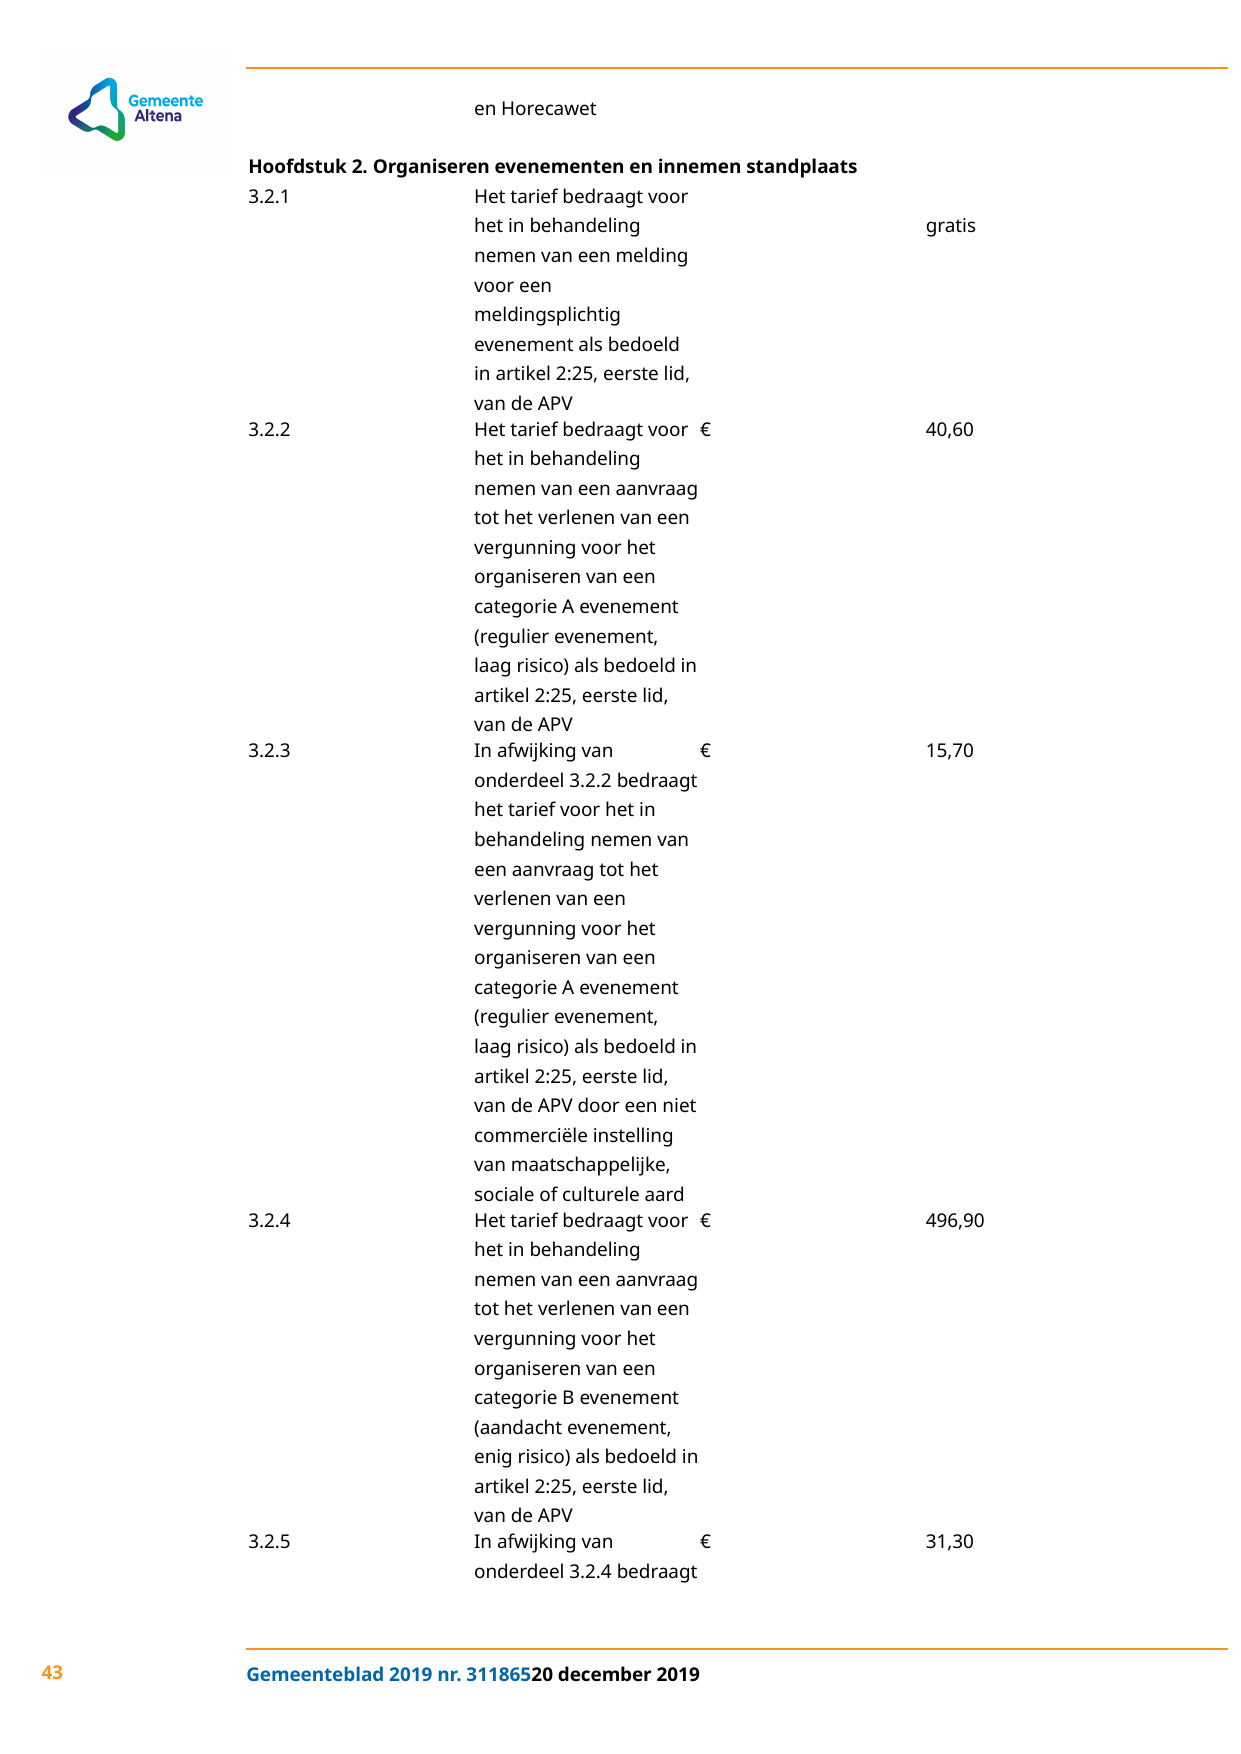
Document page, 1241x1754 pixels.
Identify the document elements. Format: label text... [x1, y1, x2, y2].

table_cell en Horecawet [474, 95, 700, 121]
table_header Het tarief bedraagt voor het in behandeling nemen van een melding voor een meldingsplichtig evenement als bedoeld in artikel 2:25, eerste lid, van de APV [474, 183, 700, 416]
table_header 3.2.1 [248, 183, 474, 416]
table_cell 15,70 [926, 738, 1152, 1207]
table_cell € [700, 1529, 926, 1584]
table_cell 3.2.5 [248, 1529, 474, 1584]
table_cell [700, 95, 926, 121]
table_cell Het tarief bedraagt voor het in behandeling nemen van een aanvraag tot het verlenen van een vergunning voor het organiseren van een categorie A evenement (regulier evenement, laag risico) als bedoeld in artikel 2:25, eerste lid, van de APV [474, 416, 700, 737]
picture [41, 47, 231, 172]
text Hoofdstuk 2. Organiseren evenementen en innemen standplaats [248, 153, 1152, 179]
table_cell € [700, 416, 926, 737]
table_cell 496,90 [926, 1207, 1152, 1528]
table_header gratis [926, 183, 1152, 416]
table_cell 3.2.3 [248, 738, 474, 1207]
table_header [700, 183, 926, 416]
table_cell € [700, 1207, 926, 1528]
table_cell In afwijking van onderdeel 3.2.4 bedraagt [474, 1529, 700, 1584]
table_cell 3.2.2 [248, 416, 474, 737]
table_cell In afwijking van onderdeel 3.2.2 bedraagt het tarief voor het in behandeling nemen van een aanvraag tot het verlenen van een vergunning voor het organiseren van een categorie A evenement (regulier evenement, laag risico) als bedoeld in artikel 2:25, eerste lid, van de APV door een niet commerciële instelling van maatschappelijke, sociale of culturele aard [474, 738, 700, 1207]
table_cell [926, 95, 1152, 121]
table_cell 31,30 [926, 1529, 1152, 1584]
table_cell € [700, 738, 926, 1207]
table_cell Het tarief bedraagt voor het in behandeling nemen van een aanvraag tot het verlenen van een vergunning voor het organiseren van een categorie B evenement (aandacht evenement, enig risico) als bedoeld in artikel 2:25, eerste lid, van de APV [474, 1207, 700, 1528]
table_cell [248, 95, 474, 121]
table_cell 40,60 [926, 416, 1152, 737]
table_cell 3.2.4 [248, 1207, 474, 1528]
